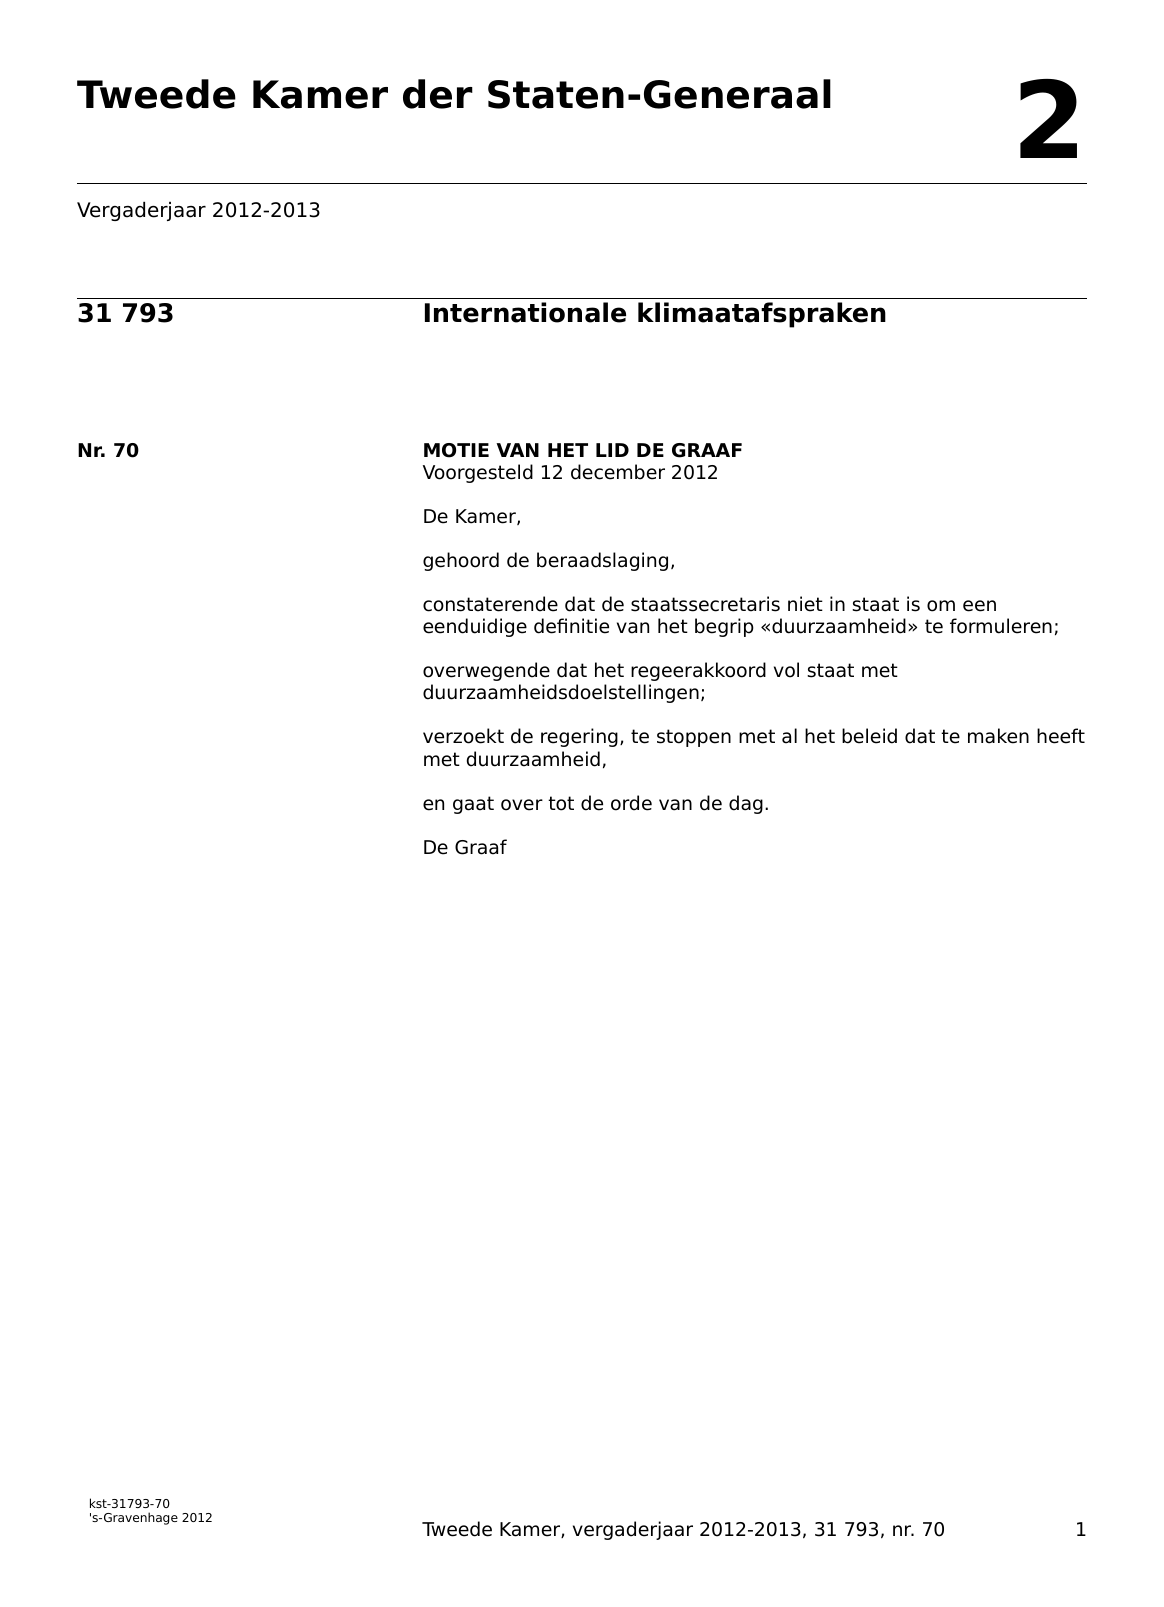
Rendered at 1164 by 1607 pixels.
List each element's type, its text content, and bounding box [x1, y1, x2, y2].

text gehoord de beraadslaging, [422, 550, 1087, 572]
text Voorgesteld 12 december 2012 [422, 462, 1087, 484]
text kst-31793-70 [88, 1497, 323, 1511]
text De Graaf [422, 837, 1087, 859]
table_cell Vergaderjaar 2012-2013 [77, 184, 1087, 298]
table_header Tweede Kamer der Staten-Generaal [77, 59, 886, 183]
text overwegende dat het regeerakkoord vol staat met duurzaamheidsdoelstellingen; [422, 660, 1087, 704]
table_header 2 [886, 59, 1087, 183]
text constaterende dat de staatssecretaris niet in staat is om een eenduidige definitie van het begrip «duurzaamheid» te formuleren; [422, 594, 1087, 638]
text 's-Gravenhage 2012 [88, 1511, 323, 1525]
text en gaat over tot de orde van de dag. [422, 793, 1087, 814]
text verzoekt de regering, te stoppen met al het beleid dat te maken heeft met duurzaamheid, [422, 726, 1087, 770]
subtitle 31 793 Internationale klimaatafspraken [77, 299, 1087, 329]
text De Kamer, [422, 506, 1087, 528]
subtitle Nr. 70 MOTIE VAN HET LID DE GRAAF [77, 440, 1087, 462]
